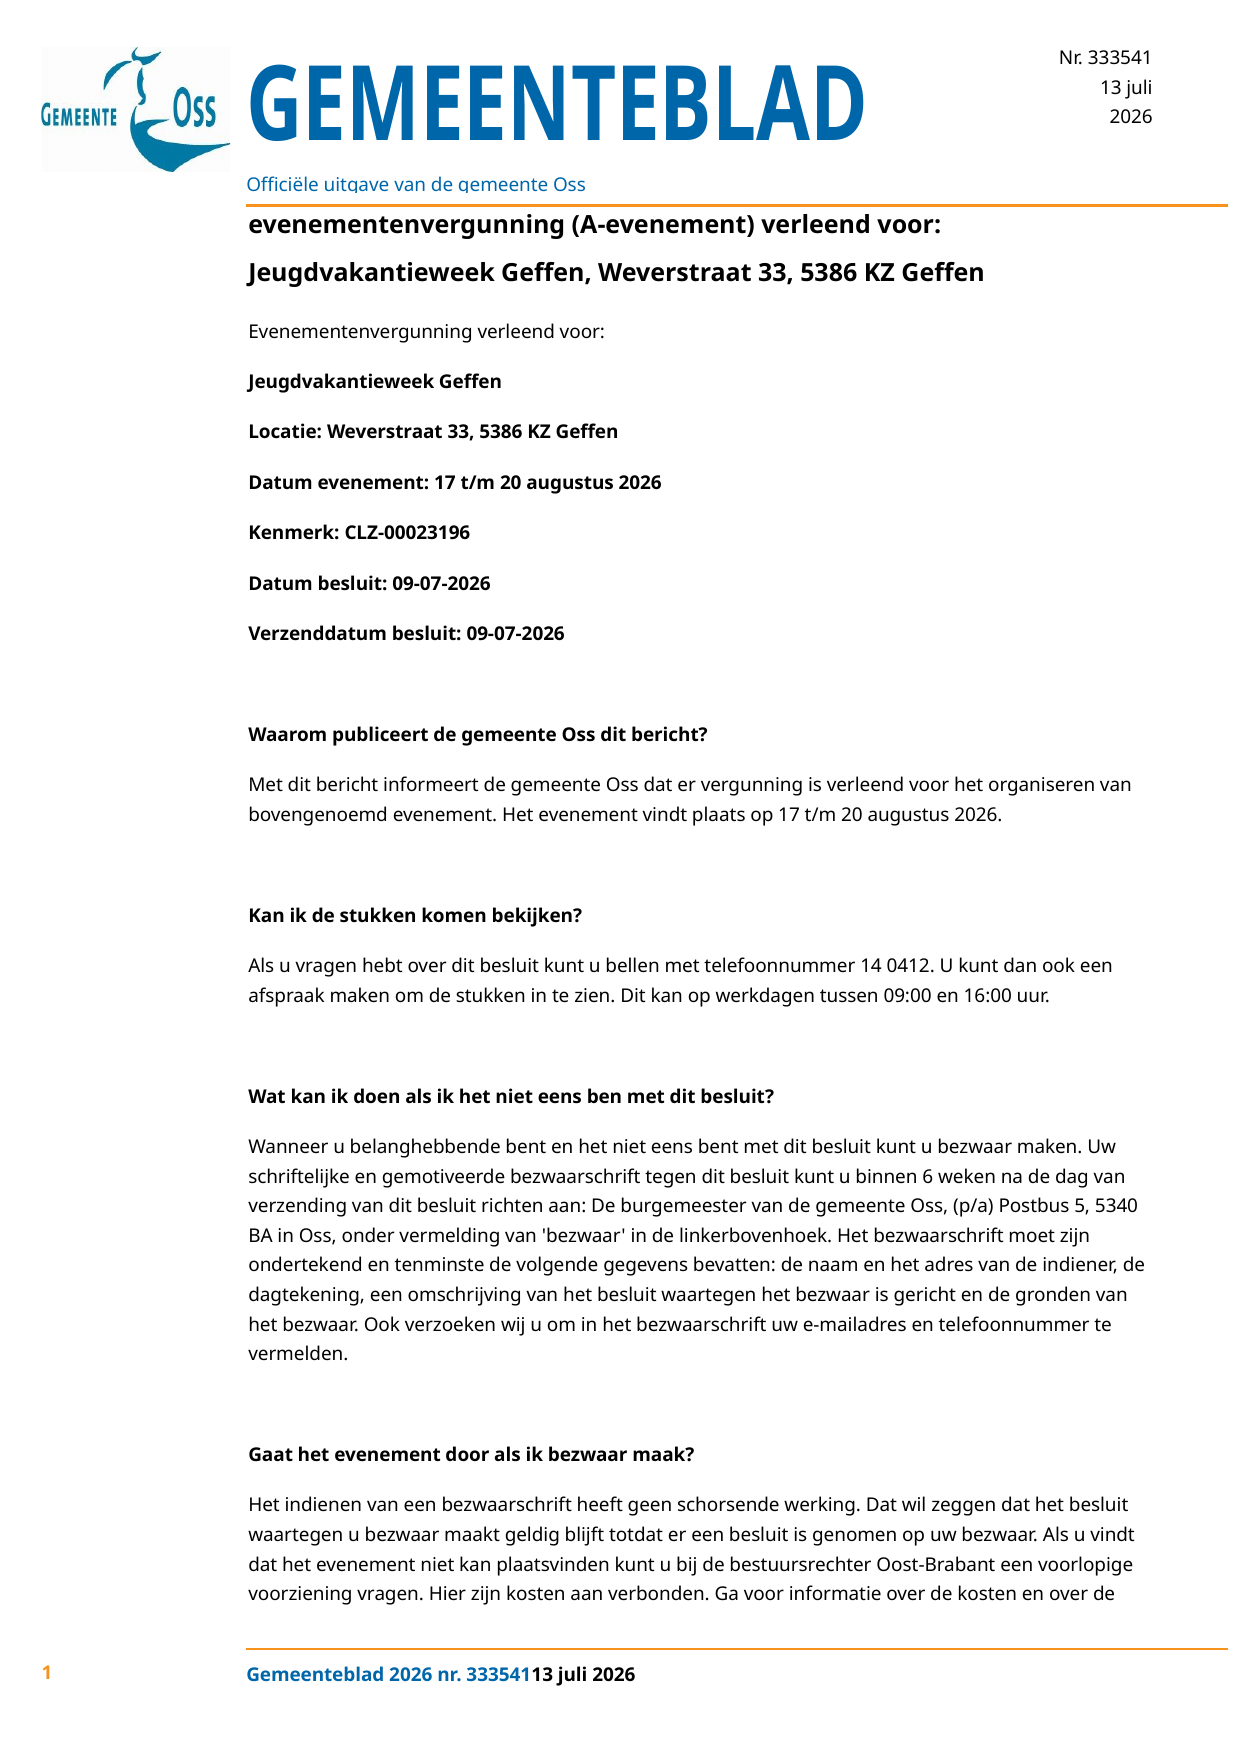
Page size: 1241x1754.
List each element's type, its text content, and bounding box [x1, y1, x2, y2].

text Jeugdvakantieweek Geffen [248, 368, 1152, 394]
text Gaat het evenement door als ik bezwaar maak? [248, 1441, 1152, 1467]
text Met dit bericht informeert de gemeente Oss dat er vergunning is verleend voor het organiseren van bovengenoemd evenement. Het evenement vindt plaats op 17 t/m 20 augustus 2026. [248, 772, 1152, 827]
text Wanneer u belanghebbende bent en het niet eens bent met dit besluit kunt u bezwaar maken. Uw schriftelijke en gemotiveerde bezwaarschrift tegen dit besluit kunt u binnen 6 weken na de dag van verzending van dit besluit richten aan: De burgemeester van de gemeente Oss, (p/a) Postbus 5, 5340 BA in Oss, onder vermelding van 'bezwaar' in de linkerbovenhoek. Het bezwaarschrift moet zijn ondertekend en tenminste de volgende gegevens bevatten: de naam en het adres van de indiener, de dagtekening, een omschrijving van het besluit waartegen het bezwaar is gericht en de gronden van het bezwaar. Ook verzoeken wij u om in het bezwaarschrift uw e-mailadres en telefoonnummer te vermelden. [248, 1133, 1152, 1366]
text Waarom publiceert de gemeente Oss dit bericht? [248, 721, 1152, 747]
text Locatie: Weverstraat 33, 5386 KZ Geffen [248, 419, 1152, 444]
text Datum besluit: 09-07-2026 [248, 570, 1152, 596]
text Evenementenvergunning verleend voor: [248, 318, 1152, 344]
text Het indienen van een bezwaarschrift heeft geen schorsende werking. Dat wil zeggen dat het besluit waartegen u bezwaar maakt geldig blijft totdat er een besluit is genomen op uw bezwaar. Als u vindt dat het evenement niet kan plaatsvinden kunt u bij de bestuursrechter Oost-Brabant een voorlopige voorziening vragen. Hier zijn kosten aan verbonden. Ga voor informatie over de kosten en over de [248, 1492, 1152, 1606]
picture [41, 47, 231, 172]
text Kenmerk: CLZ-00023196 [248, 519, 1152, 545]
text Kan ik de stukken komen bekijken? [248, 902, 1152, 928]
text Als u vragen hebt over dit besluit kunt u bellen met telefoonnummer 14 0412. U kunt dan ook een afspraak maken om de stukken in te zien. Dit kan op werkdagen tussen 09:00 en 16:00 uur. [248, 952, 1152, 1008]
text Datum evenement: 17 t/m 20 augustus 2026 [248, 469, 1152, 495]
text Wat kan ik doen als ik het niet eens ben met dit besluit? [248, 1083, 1152, 1109]
text Verzenddatum besluit: 09-07-2026 [248, 620, 1152, 646]
text evenementenvergunning (A-evenement) verleend voor: Jeugdvakantieweek Geffen, Weverstraat 33, 5386 KZ Geffen [248, 207, 1152, 288]
